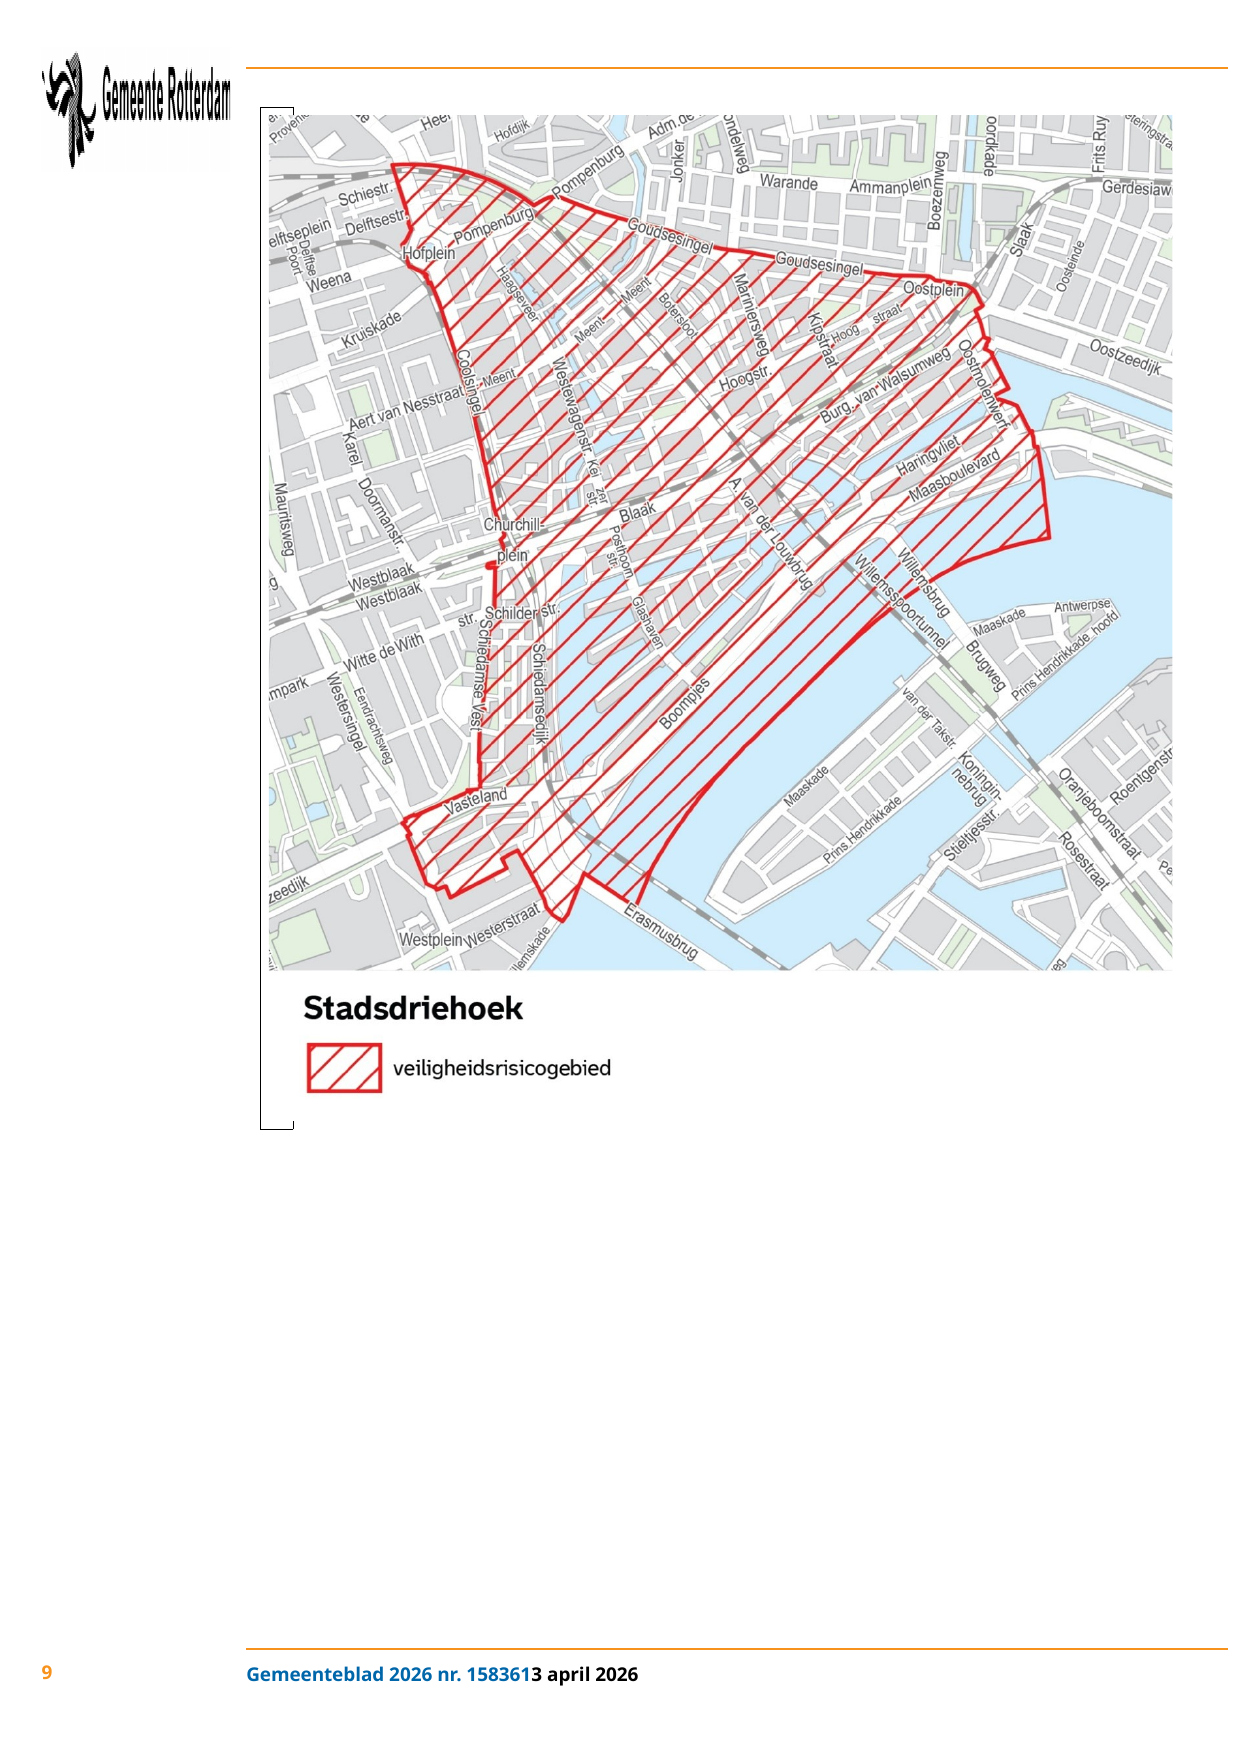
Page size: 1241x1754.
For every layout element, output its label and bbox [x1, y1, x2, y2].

picture [41, 47, 231, 172]
picture [268, 115, 1173, 1121]
